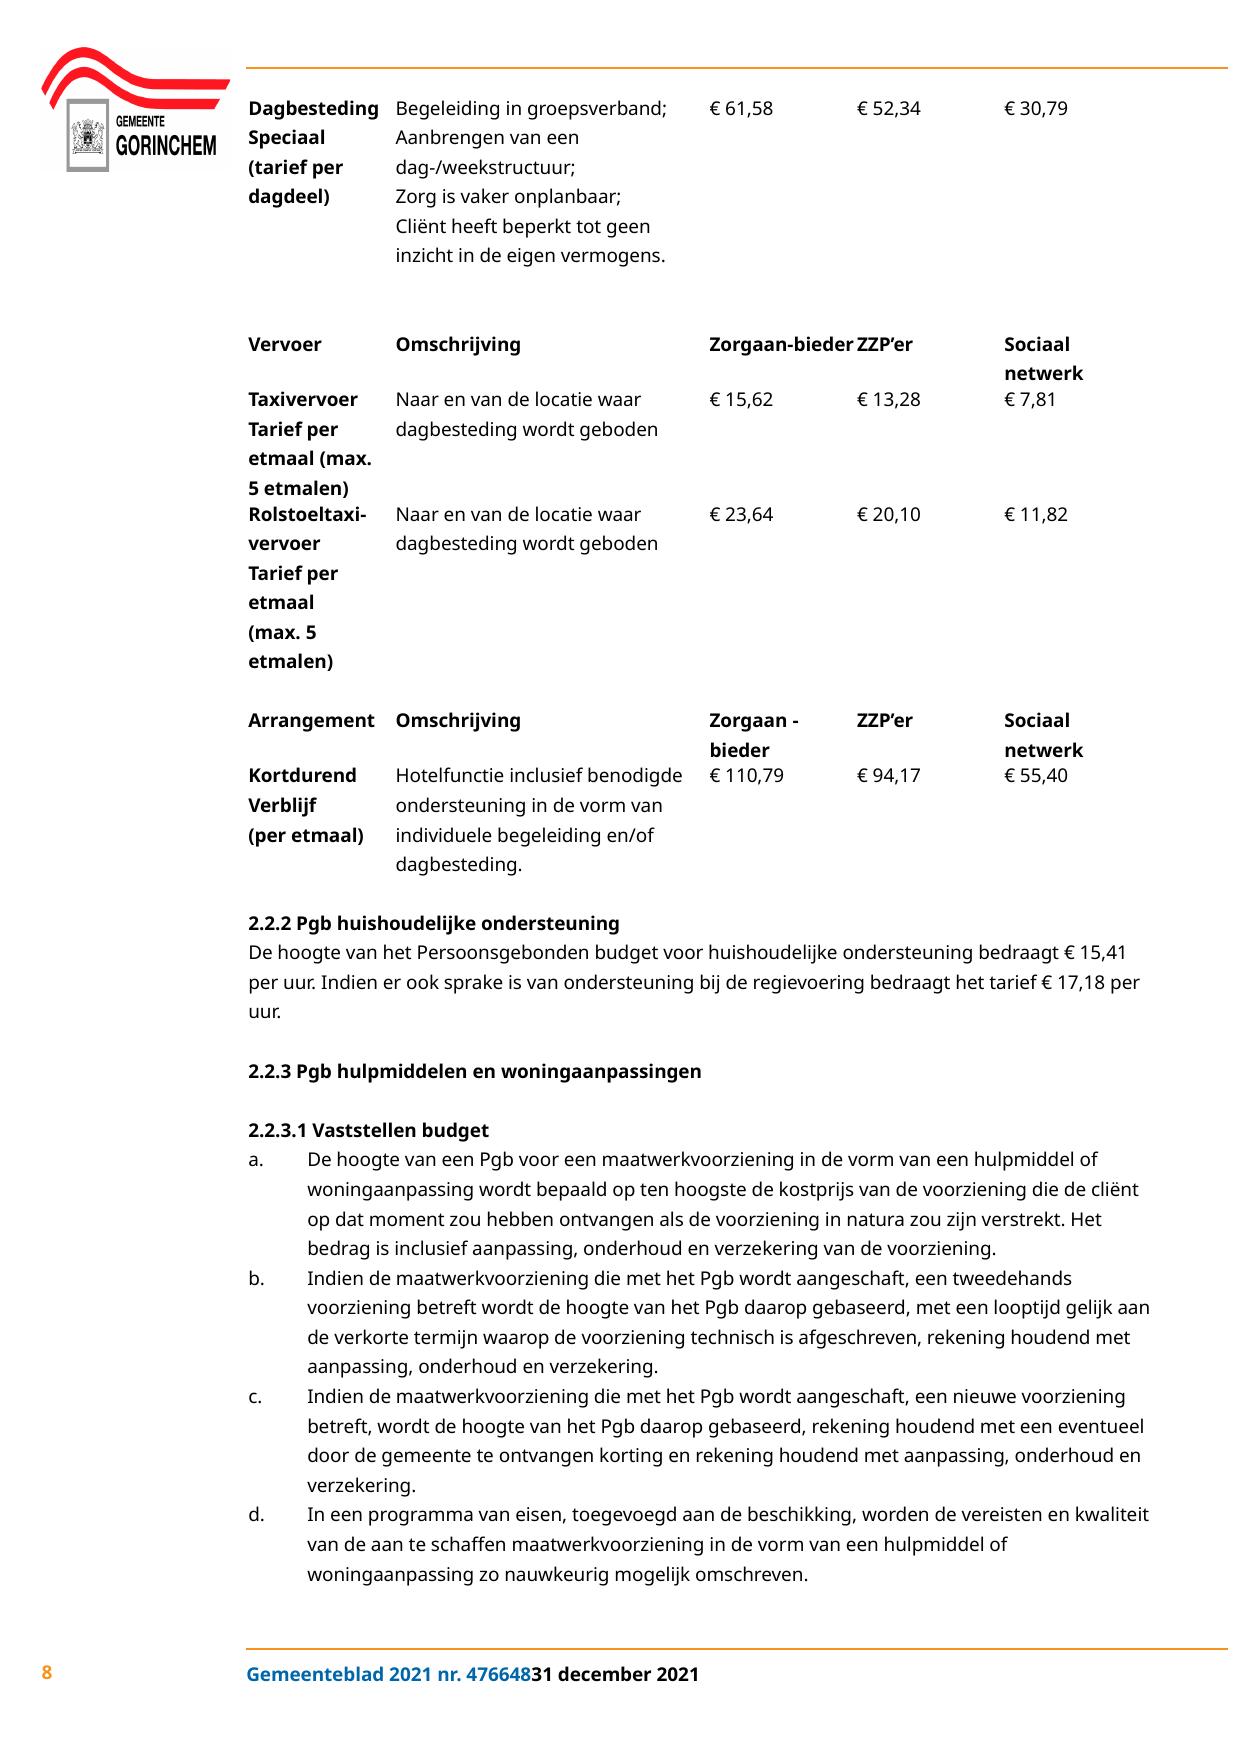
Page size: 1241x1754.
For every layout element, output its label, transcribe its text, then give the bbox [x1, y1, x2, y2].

table_cell Naar en van de locatie waar dagbesteding wordt geboden [395, 501, 709, 674]
table_header ZZP’er [857, 707, 1004, 763]
table_cell Naar en van de locatie waar dagbesteding wordt geboden [395, 386, 709, 501]
table_cell € 20,10 [857, 501, 1004, 674]
table_cell € 11,82 [1004, 501, 1152, 674]
table_cell Rolstoeltaxi-vervoer Tarief per etmaal (max. 5 etmalen) [248, 501, 395, 674]
table_cell € 7,81 [1004, 386, 1152, 501]
table_header Sociaal netwerk [1004, 331, 1152, 386]
table_cell € 15,62 [709, 386, 857, 501]
table_header Arrangement [248, 707, 395, 763]
table_header Omschrijving [395, 331, 709, 386]
table_header Sociaal netwerk [1004, 707, 1152, 763]
table_header Zorgaan-bieder [709, 331, 857, 386]
text 2.2.3 Pgb hulpmiddelen en woningaanpassingen [248, 1058, 1152, 1083]
table_cell € 61,58 [709, 95, 857, 268]
table_cell Hotelfunctie inclusief benodigde ondersteuning in de vorm van individuele begeleiding en/of dagbesteding. [395, 763, 709, 877]
table_cell Kortdurend Verblijf (per etmaal) [248, 763, 395, 877]
table_cell € 30,79 [1004, 95, 1152, 268]
table_cell Begeleiding in groepsverband; Aanbrengen van een dag-/weekstructuur; Zorg is vaker onplanbaar; Cliënt heeft beperkt tot geen inzicht in de eigen vermogens. [395, 95, 709, 268]
table_cell Dagbesteding Speciaal (tarief per dagdeel) [248, 95, 395, 268]
table_cell € 13,28 [857, 386, 1004, 501]
table_cell € 94,17 [857, 763, 1004, 877]
list Indien de maatwerkvoorziening die met het Pgb wordt aangeschaft, een nieuwe voorziening betreft, wordt de hoogte van het Pgb daarop gebaseerd, rekening houdend met een eventueel door de gemeente te ontvangen korting en rekening houdend met aanpassing, onderhoud en verzekering. [248, 1383, 1152, 1498]
table_header Omschrijving [395, 707, 709, 763]
list In een programma van eisen, toegevoegd aan de beschikking, worden de vereisten en kwaliteit van de aan te schaffen maatwerkvoorziening in de vorm van een hulpmiddel of woningaanpassing zo nauwkeurig mogelijk omschreven. [248, 1502, 1152, 1586]
picture [41, 47, 231, 172]
table_cell € 23,64 [709, 501, 857, 674]
table_cell € 52,34 [857, 95, 1004, 268]
table_cell € 55,40 [1004, 763, 1152, 877]
table_header ZZP’er [857, 331, 1004, 386]
table_header Zorgaan - bieder [709, 707, 857, 763]
table_cell € 110,79 [709, 763, 857, 877]
text 2.2.3.1 Vaststellen budget [248, 1117, 1152, 1143]
table_cell Taxivervoer Tarief per etmaal (max. 5 etmalen) [248, 386, 395, 501]
text 2.2.2 Pgb huishoudelijke ondersteuning [248, 910, 1152, 936]
text De hoogte van het Persoonsgebonden budget voor huishoudelijke ondersteuning bedraagt € 15,41 per uur. Indien er ook sprake is van ondersteuning bij de regievoering bedraagt het tarief € 17,18 per uur. [248, 939, 1152, 1024]
list Indien de maatwerkvoorziening die met het Pgb wordt aangeschaft, een tweedehands voorziening betreft wordt de hoogte van het Pgb daarop gebaseerd, met een looptijd gelijk aan de verkorte termijn waarop de voorziening technisch is afgeschreven, rekening houdend met aanpassing, onderhoud en verzekering. [248, 1265, 1152, 1379]
table_header Vervoer [248, 331, 395, 386]
list De hoogte van een Pgb voor een maatwerkvoorziening in de vorm van een hulpmiddel of woningaanpassing wordt bepaald op ten hoogste de kostprijs van de voorziening die de cliënt op dat moment zou hebben ontvangen als de voorziening in natura zou zijn verstrekt. Het bedrag is inclusief aanpassing, onderhoud en verzekering van de voorziening. [248, 1147, 1152, 1261]
